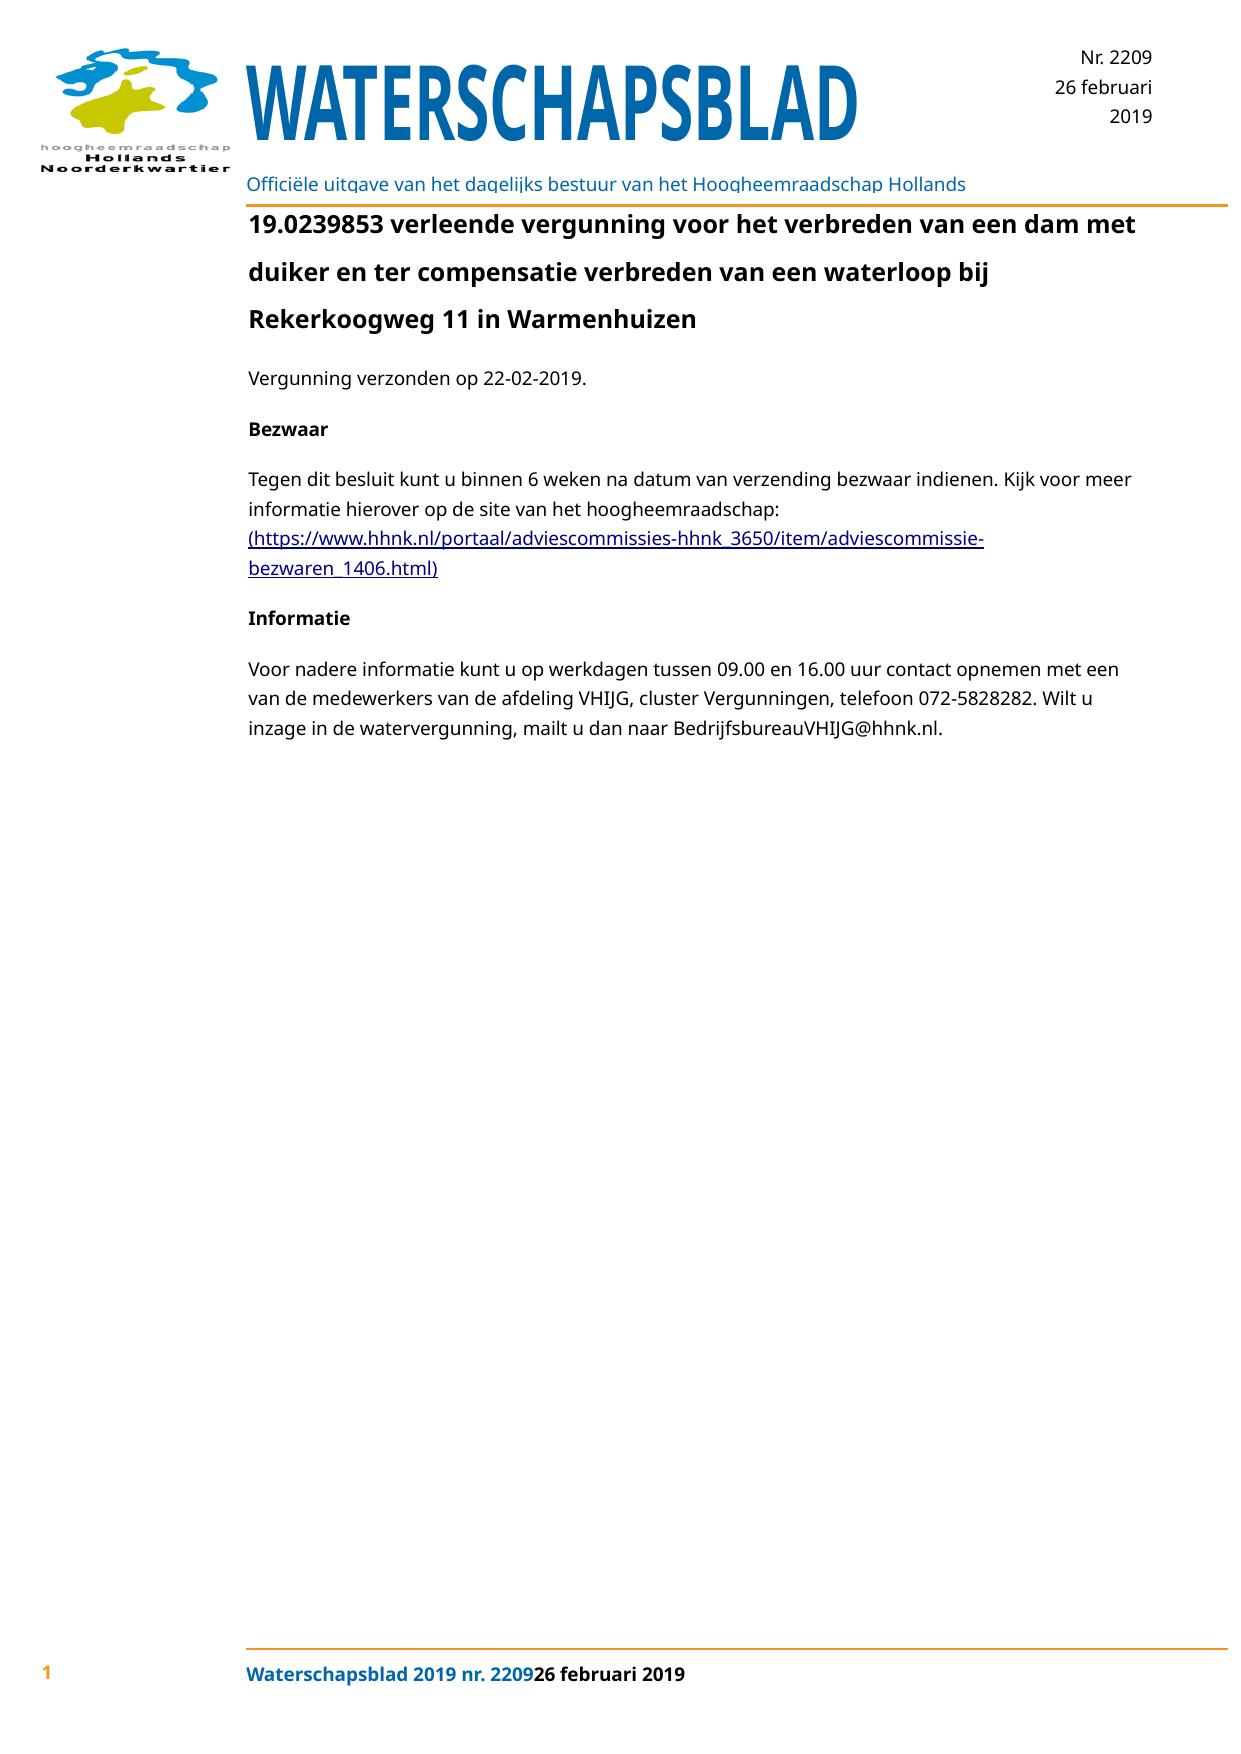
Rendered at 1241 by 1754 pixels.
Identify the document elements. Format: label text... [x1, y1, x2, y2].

text 19.0239853 verleende vergunning voor het verbreden van een dam met duiker en ter compensatie verbreden van een waterloop bij Rekerkoogweg 11 in Warmenhuizen [248, 207, 1152, 336]
picture [41, 47, 231, 172]
text Vergunning verzonden op 22-02-2019. [248, 366, 1152, 391]
text Bezwaar [248, 416, 1152, 442]
text Tegen dit besluit kunt u binnen 6 weken na datum van verzending bezwaar indienen. Kijk voor meer informatie hierover op de site van het hoogheemraadschap: (https://www.hhnk.nl/portaal/adviescommissies-hhnk_3650/item/adviescommissie-bezwaren_1406.html) [248, 466, 1152, 581]
text Informatie [248, 606, 1152, 631]
text Voor nadere informatie kunt u op werkdagen tussen 09.00 en 16.00 uur contact opnemen met een van de medewerkers van de afdeling VHIJG, cluster Vergunningen, telefoon 072-5828282. Wilt u inzage in de watervergunning, mailt u dan naar BedrijfsbureauVHIJG@hhnk.nl. [248, 656, 1152, 741]
